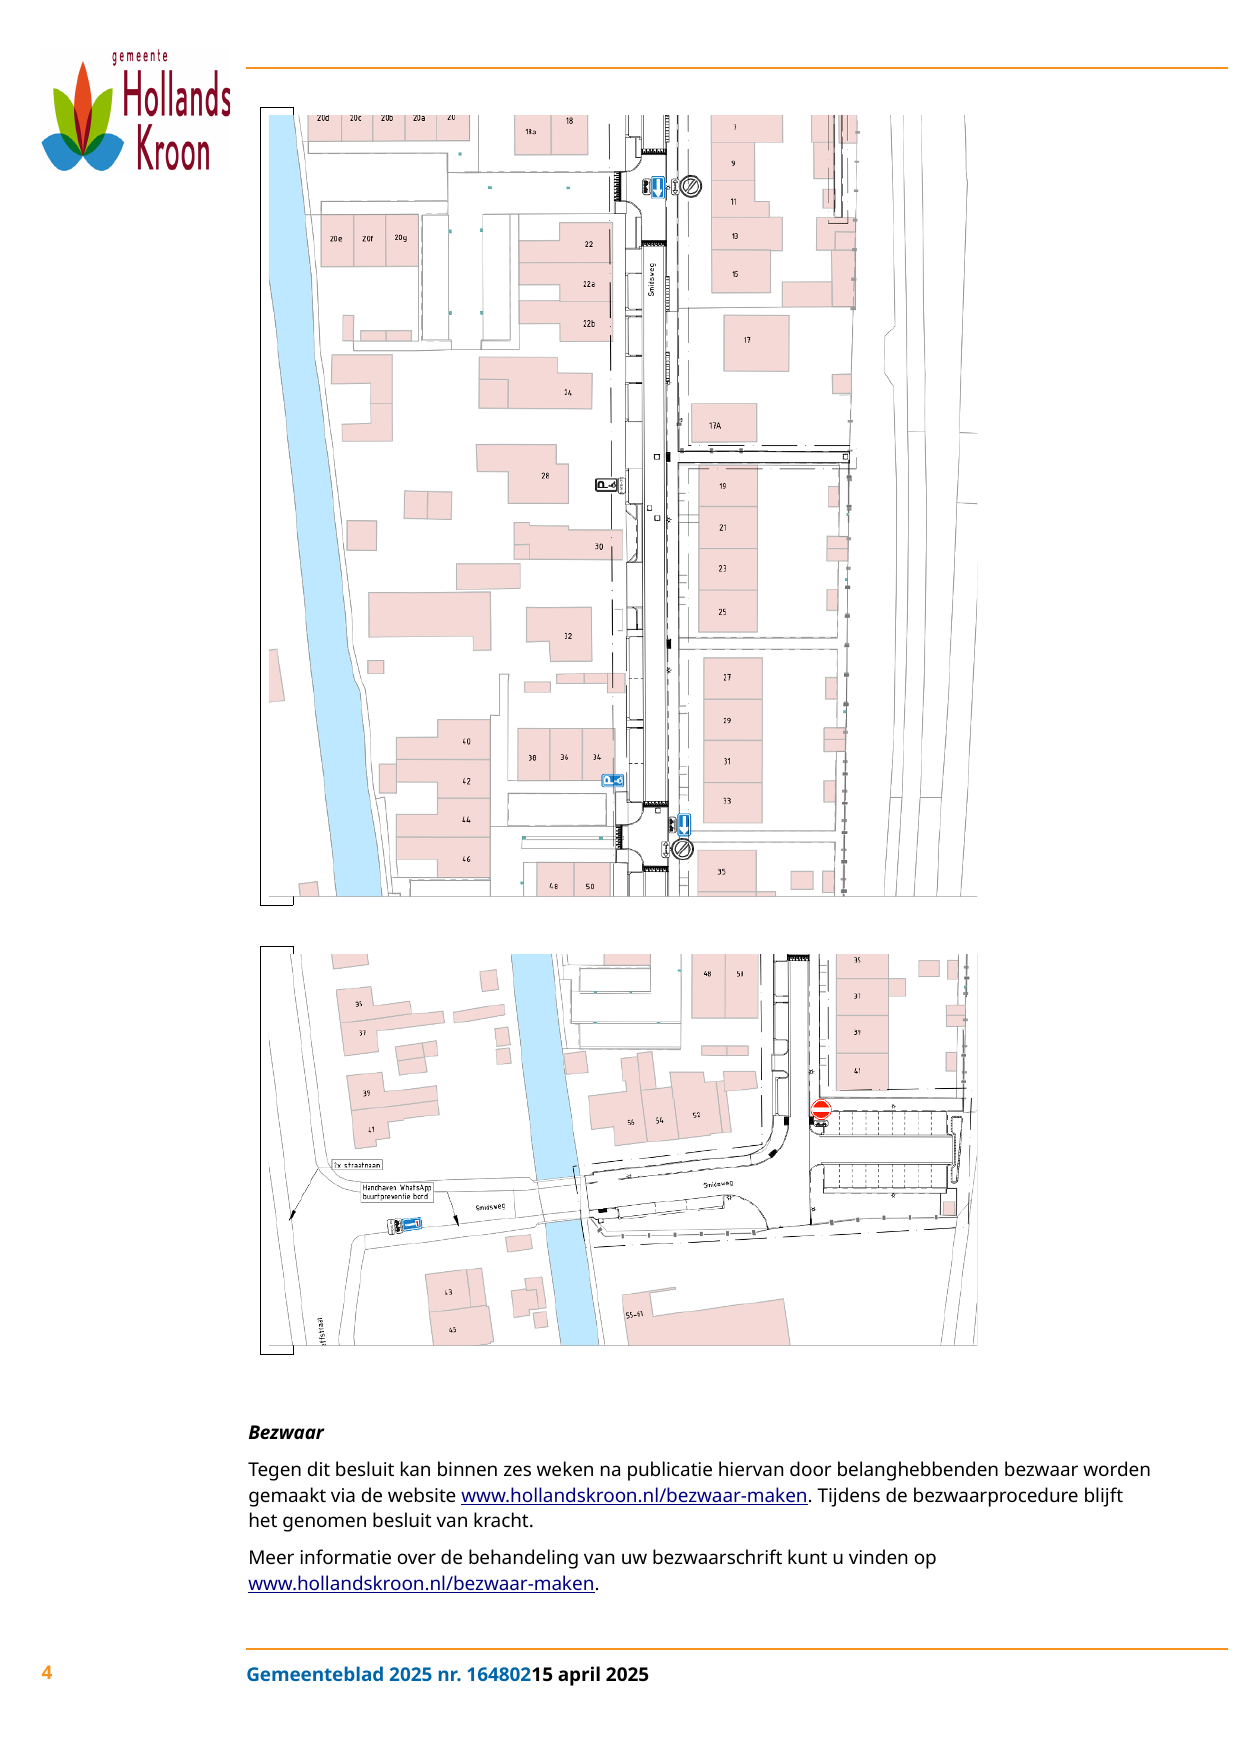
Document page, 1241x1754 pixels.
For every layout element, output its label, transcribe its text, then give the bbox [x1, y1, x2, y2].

text Bezwaar [248, 1419, 1152, 1445]
picture [268, 954, 978, 1346]
text Meer informatie over de behandeling van uw bezwaarschrift kunt u vinden op www.hollandskroon.nl/bezwaar-maken. [248, 1544, 1152, 1596]
text Tegen dit besluit kan binnen zes weken na publicatie hiervan door belanghebbenden bezwaar worden gemaakt via de website www.hollandskroon.nl/bezwaar-maken. Tijdens de bezwaarprocedure blijft het genomen besluit van kracht. [248, 1456, 1152, 1533]
picture [41, 47, 231, 172]
picture [268, 115, 978, 897]
